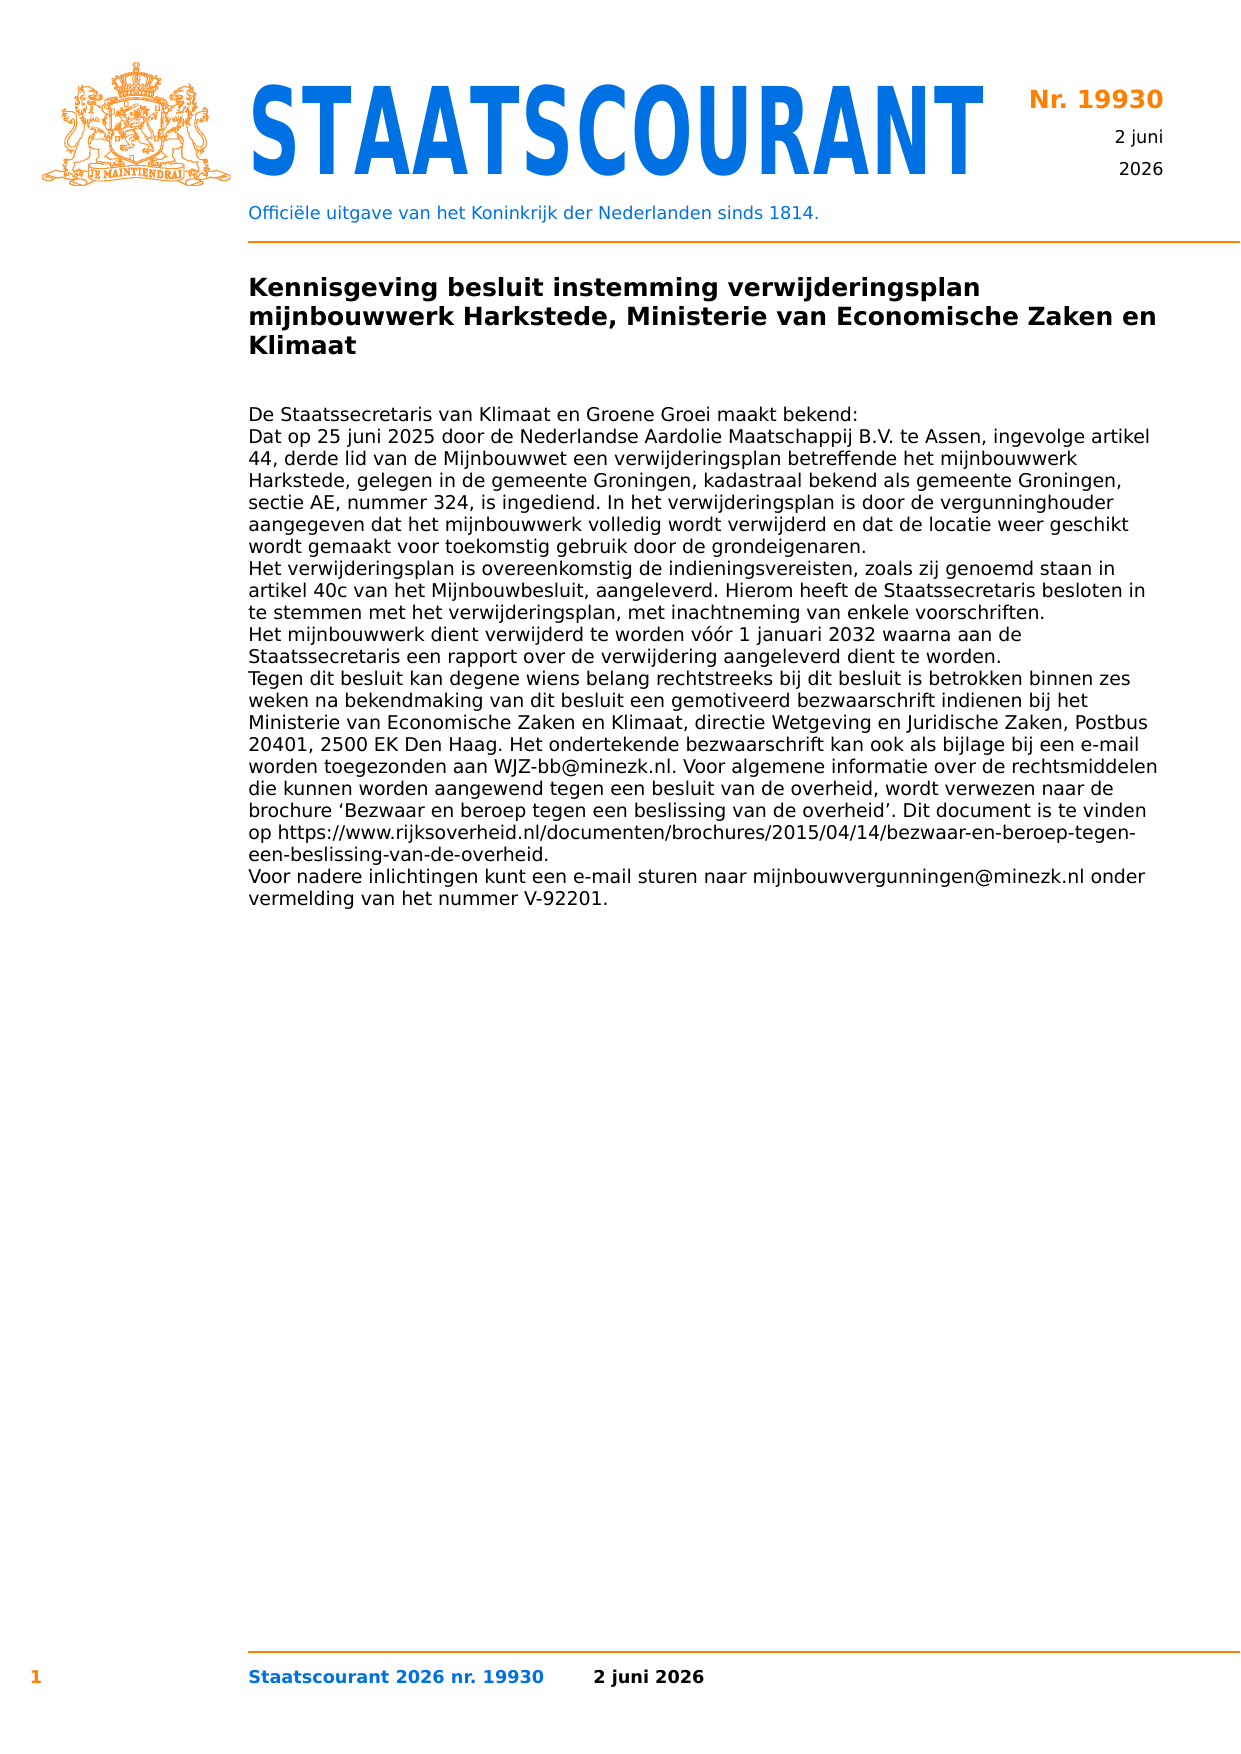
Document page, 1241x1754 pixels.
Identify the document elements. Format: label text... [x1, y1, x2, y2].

text Het verwijderingsplan is overeenkomstig de indieningsvereisten, zoals zij genoemd staan in artikel 40c van het Mijnbouwbesluit, aangeleverd. Hierom heeft de Staatssecretaris besloten in te stemmen met het verwijderingsplan, met inachtneming van enkele voorschriften. [248, 558, 1163, 624]
picture [41, 62, 231, 186]
text De Staatssecretaris van Klimaat en Groene Groei maakt bekend: [248, 404, 1163, 426]
text Het mijnbouwwerk dient verwijderd te worden vóór 1 januari 2032 waarna aan de Staatssecretaris een rapport over de verwijdering aangeleverd dient te worden. [248, 624, 1163, 668]
table_cell Officiële uitgave van het Koninkrijk der Nederlanden sinds 1814. [248, 203, 1240, 241]
table_header [25, 62, 248, 241]
subtitle Kennisgeving besluit instemming verwijderingsplan mijnbouwwerk Harkstede, Ministerie van Economische Zaken en Klimaat [248, 273, 1163, 361]
text Dat op 25 juni 2025 door de Nederlandse Aardolie Maatschappij B.V. te Assen, ingevolge artikel 44, derde lid van de Mijnbouwwet een verwijderingsplan betreffende het mijnbouwwerk Harkstede, gelegen in de gemeente Groningen, kadastraal bekend als gemeente Groningen, sectie AE, nummer 324, is ingediend. In het verwijderingsplan is door de vergunninghouder aangegeven dat het mijnbouwwerk volledig wordt verwijderd en dat de locatie weer geschikt wordt gemaakt voor toekomstig gebruik door de grondeigenaren. [248, 426, 1163, 558]
table_header Nr. 19930 [998, 62, 1240, 121]
text Voor nadere inlichtingen kunt een e-mail sturen naar mijnbouwvergunningen@minezk.nl onder vermelding van het nummer V-92201. [248, 866, 1163, 910]
table_cell 2026 [998, 153, 1240, 203]
table_cell 2 juni [998, 121, 1240, 153]
text Tegen dit besluit kan degene wiens belang rechtstreeks bij dit besluit is betrokken binnen zes weken na bekendmaking van dit besluit een gemotiveerd bezwaarschrift indienen bij het Ministerie van Economische Zaken en Klimaat, directie Wetgeving en Juridische Zaken, Postbus 20401, 2500 EK Den Haag. Het ondertekende bezwaarschrift kan ook als bijlage bij een e-mail worden toegezonden aan WJZ-bb@minezk.nl. Voor algemene informatie over de rechtsmiddelen die kunnen worden aangewend tegen een besluit van de overheid, wordt verwezen naar de brochure ‘Bezwaar en beroep tegen een beslissing van de overheid’. Dit document is te vinden op https://www.rijksoverheid.nl/documenten/brochures/2015/04/14/bezwaar-en-beroep-tegen-een-beslissing-van-de-overheid. [248, 668, 1163, 866]
table_header STAATSCOURANT [248, 62, 998, 203]
